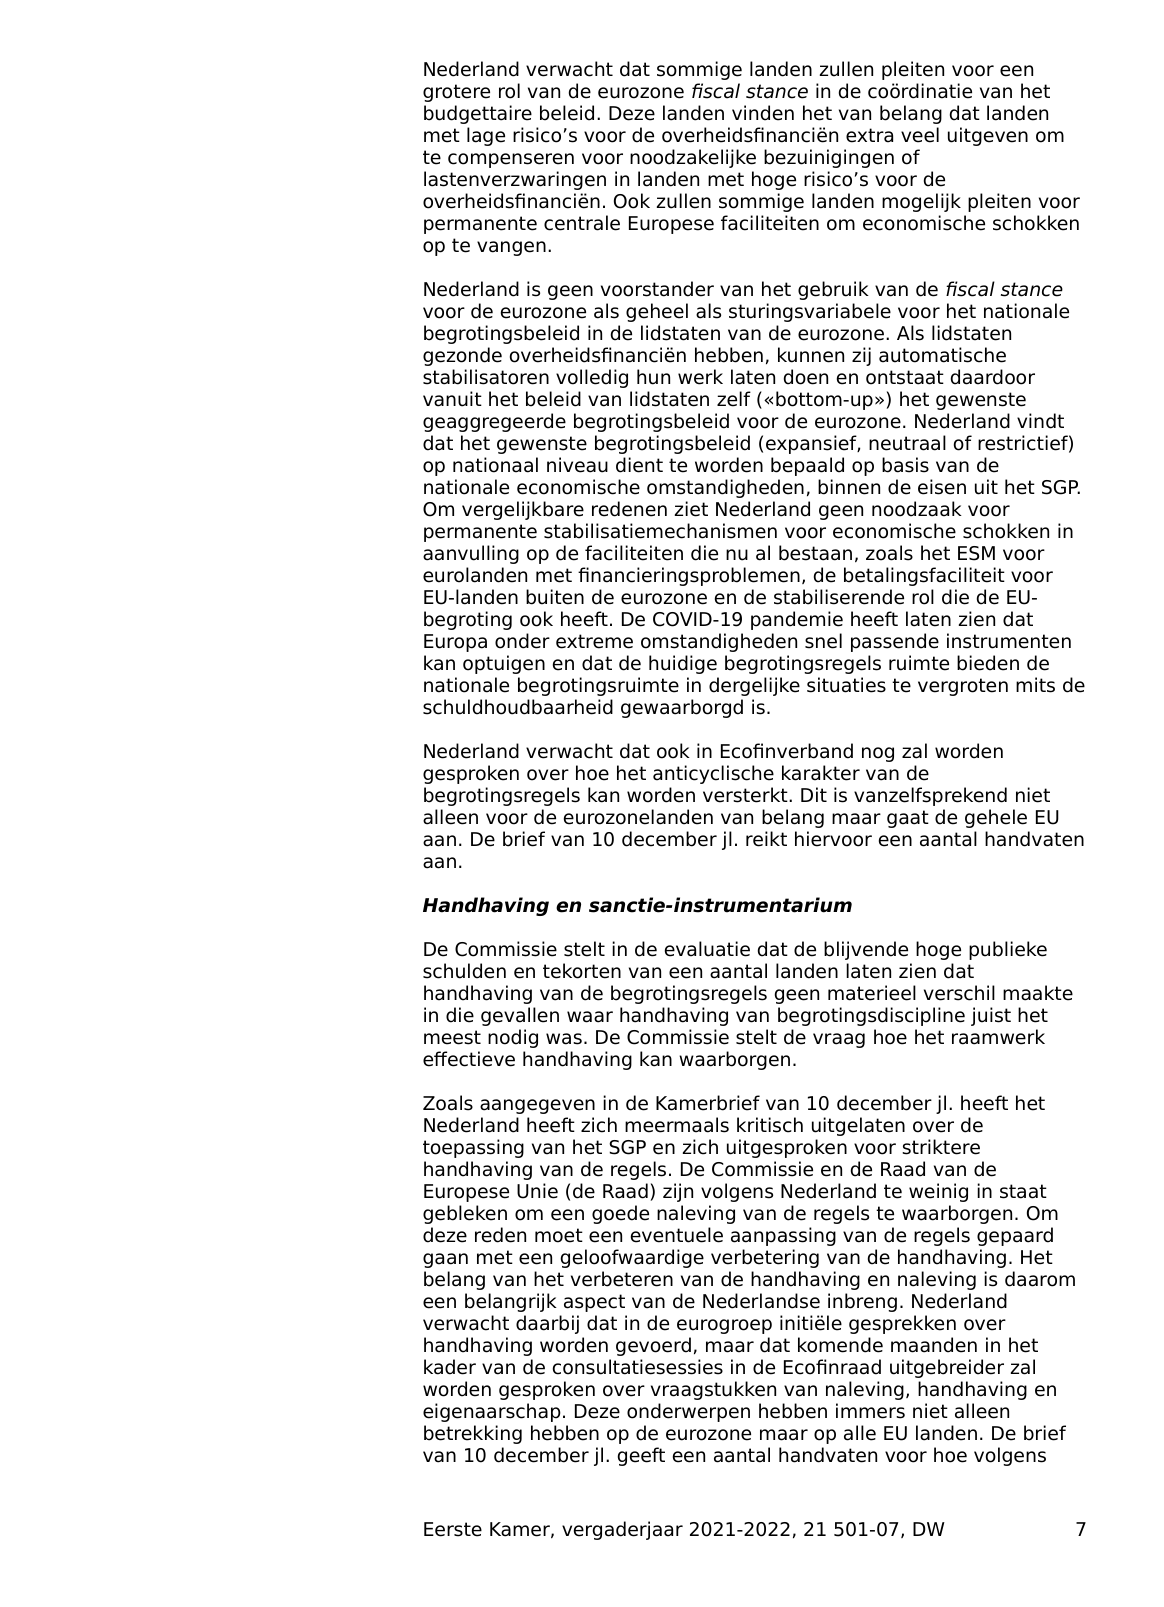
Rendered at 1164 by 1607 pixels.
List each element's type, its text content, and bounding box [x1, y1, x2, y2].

text Nederland verwacht dat sommige landen zullen pleiten voor een grotere rol van de eurozone fiscal stance in de coördinatie van het budgettaire beleid. Deze landen vinden het van belang dat landen met lage risico’s voor de overheidsfinanciën extra veel uitgeven om te compenseren voor noodzakelijke bezuinigingen of lastenverzwaringen in landen met hoge risico’s voor de overheidsfinanciën. Ook zullen sommige landen mogelijk pleiten voor permanente centrale Europese faciliteiten om economische schokken op te vangen. [422, 59, 1087, 257]
text Zoals aangegeven in de Kamerbrief van 10 december jl. heeft het Nederland heeft zich meermaals kritisch uitgelaten over de toepassing van het SGP en zich uitgesproken voor striktere handhaving van de regels. De Commissie en de Raad van de Europese Unie (de Raad) zijn volgens Nederland te weinig in staat gebleken om een goede naleving van de regels te waarborgen. Om deze reden moet een eventuele aanpassing van de regels gepaard gaan met een geloofwaardige verbetering van de handhaving. Het belang van het verbeteren van de handhaving en naleving is daarom een belangrijk aspect van de Nederlandse inbreng. Nederland verwacht daarbij dat in de eurogroep initiële gesprekken over handhaving worden gevoerd, maar dat komende maanden in het kader van de consultatiesessies in de Ecofinraad uitgebreider zal worden gesproken over vraagstukken van naleving, handhaving en eigenaarschap. Deze onderwerpen hebben immers niet alleen betrekking hebben op de eurozone maar op alle EU landen. De brief van 10 december jl. geeft een aantal handvaten voor hoe volgens [422, 1093, 1087, 1467]
subtitle Handhaving en sanctie-instrumentarium [422, 895, 1087, 917]
text Nederland is geen voorstander van het gebruik van de fiscal stance voor de eurozone als geheel als sturingsvariabele voor het nationale begrotingsbeleid in de lidstaten van de eurozone. Als lidstaten gezonde overheidsfinanciën hebben, kunnen zij automatische stabilisatoren volledig hun werk laten doen en ontstaat daardoor vanuit het beleid van lidstaten zelf («bottom-up») het gewenste geaggregeerde begrotingsbeleid voor de eurozone. Nederland vindt dat het gewenste begrotingsbeleid (expansief, neutraal of restrictief) op nationaal niveau dient te worden bepaald op basis van de nationale economische omstandigheden, binnen de eisen uit het SGP. Om vergelijkbare redenen ziet Nederland geen noodzaak voor permanente stabilisatiemechanismen voor economische schokken in aanvulling op de faciliteiten die nu al bestaan, zoals het ESM voor eurolanden met financieringsproblemen, de betalingsfaciliteit voor EU-landen buiten de eurozone en de stabiliserende rol die de EU-begroting ook heeft. De COVID-19 pandemie heeft laten zien dat Europa onder extreme omstandigheden snel passende instrumenten kan optuigen en dat de huidige begrotingsregels ruimte bieden de nationale begrotingsruimte in dergelijke situaties te vergroten mits de schuldhoudbaarheid gewaarborgd is. [422, 279, 1087, 719]
text De Commissie stelt in de evaluatie dat de blijvende hoge publieke schulden en tekorten van een aantal landen laten zien dat handhaving van de begrotingsregels geen materieel verschil maakte in die gevallen waar handhaving van begrotingsdiscipline juist het meest nodig was. De Commissie stelt de vraag hoe het raamwerk effectieve handhaving kan waarborgen. [422, 939, 1087, 1071]
text Nederland verwacht dat ook in Ecofinverband nog zal worden gesproken over hoe het anticyclische karakter van de begrotingsregels kan worden versterkt. Dit is vanzelfsprekend niet alleen voor de eurozonelanden van belang maar gaat de gehele EU aan. De brief van 10 december jl. reikt hiervoor een aantal handvaten aan. [422, 741, 1087, 873]
